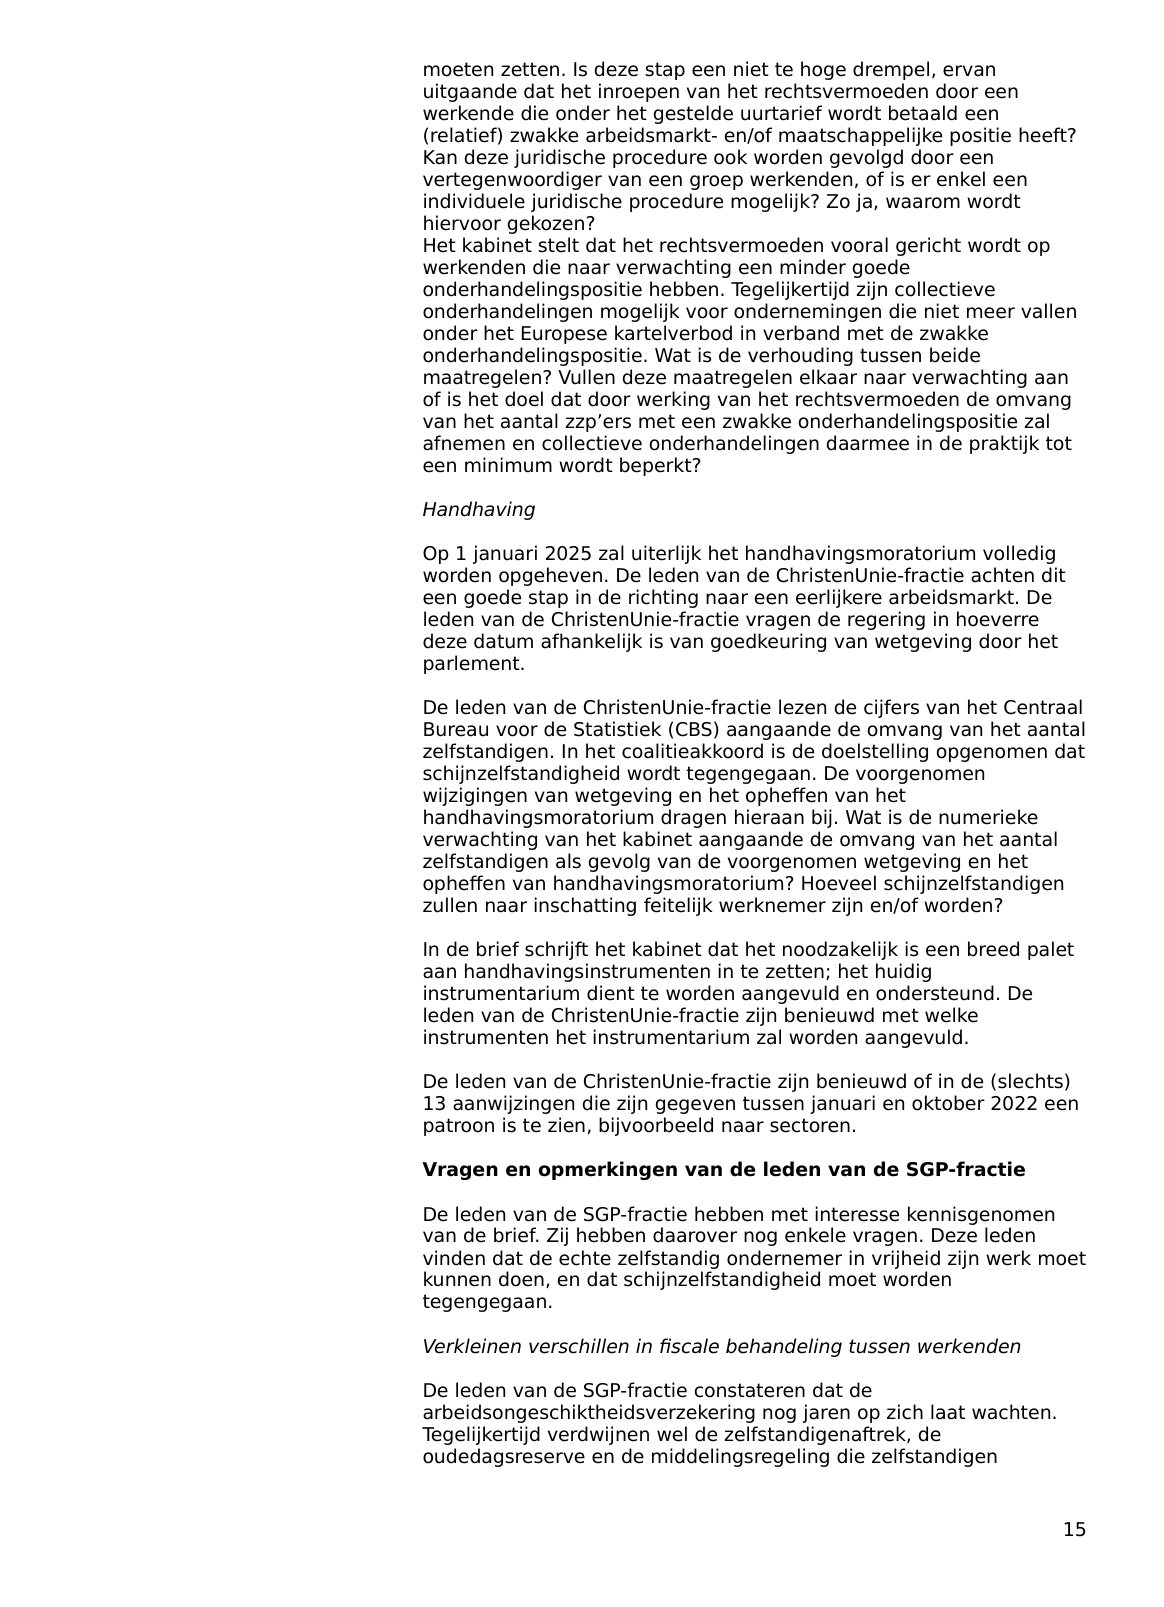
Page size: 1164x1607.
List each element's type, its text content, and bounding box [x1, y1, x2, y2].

text De leden van de ChristenUnie-fractie lezen de cijfers van het Centraal Bureau voor de Statistiek (CBS) aangaande de omvang van het aantal zelfstandigen. In het coalitieakkoord is de doelstelling opgenomen dat schijnzelfstandigheid wordt tegengegaan. De voorgenomen wijzigingen van wetgeving en het opheffen van het handhavingsmoratorium dragen hieraan bij. Wat is de numerieke verwachting van het kabinet aangaande de omvang van het aantal zelfstandigen als gevolg van de voorgenomen wetgeving en het opheffen van handhavingsmoratorium? Hoeveel schijnzelfstandigen zullen naar inschatting feitelijk werknemer zijn en/of worden? [422, 697, 1087, 917]
text De leden van de SGP-fractie constateren dat de arbeidsongeschiktheidsverzekering nog jaren op zich laat wachten. Tegelijkertijd verdwijnen wel de zelfstandigenaftrek, de oudedagsreserve en de middelingsregeling die zelfstandigen [422, 1380, 1087, 1468]
text De leden van de SGP-fractie hebben met interesse kennisgenomen van de brief. Zij hebben daarover nog enkele vragen. Deze leden vinden dat de echte zelfstandig ondernemer in vrijheid zijn werk moet kunnen doen, en dat schijnzelfstandigheid moet worden tegengegaan. [422, 1203, 1087, 1313]
subtitle Vragen en opmerkingen van de leden van de SGP-fractie [422, 1159, 1087, 1181]
text Het kabinet stelt dat het rechtsvermoeden vooral gericht wordt op werkenden die naar verwachting een minder goede onderhandelingspositie hebben. Tegelijkertijd zijn collectieve onderhandelingen mogelijk voor ondernemingen die niet meer vallen onder het Europese kartelverbod in verband met de zwakke onderhandelingspositie. Wat is de verhouding tussen beide maatregelen? Vullen deze maatregelen elkaar naar verwachting aan of is het doel dat door werking van het rechtsvermoeden de omvang van het aantal zzp’ers met een zwakke onderhandelingspositie zal afnemen en collectieve onderhandelingen daarmee in de praktijk tot een minimum wordt beperkt? [422, 235, 1087, 477]
text De leden van de ChristenUnie-fractie zijn benieuwd of in de (slechts) 13 aanwijzingen die zijn gegeven tussen januari en oktober 2022 een patroon is te zien, bijvoorbeeld naar sectoren. [422, 1071, 1087, 1137]
text moeten zetten. Is deze stap een niet te hoge drempel, ervan uitgaande dat het inroepen van het rechtsvermoeden door een werkende die onder het gestelde uurtarief wordt betaald een (relatief) zwakke arbeidsmarkt- en/of maatschappelijke positie heeft? Kan deze juridische procedure ook worden gevolgd door een vertegenwoordiger van een groep werkenden, of is er enkel een individuele juridische procedure mogelijk? Zo ja, waarom wordt hiervoor gekozen? [422, 59, 1087, 235]
text In de brief schrijft het kabinet dat het noodzakelijk is een breed palet aan handhavingsinstrumenten in te zetten; het huidig instrumentarium dient te worden aangevuld en ondersteund. De leden van de ChristenUnie-fractie zijn benieuwd met welke instrumenten het instrumentarium zal worden aangevuld. [422, 939, 1087, 1049]
subtitle Handhaving [422, 499, 1087, 521]
subtitle Verkleinen verschillen in fiscale behandeling tussen werkenden [422, 1336, 1087, 1357]
text Op 1 januari 2025 zal uiterlijk het handhavingsmoratorium volledig worden opgeheven. De leden van de ChristenUnie-fractie achten dit een goede stap in de richting naar een eerlijkere arbeidsmarkt. De leden van de ChristenUnie-fractie vragen de regering in hoeverre deze datum afhankelijk is van goedkeuring van wetgeving door het parlement. [422, 543, 1087, 675]
